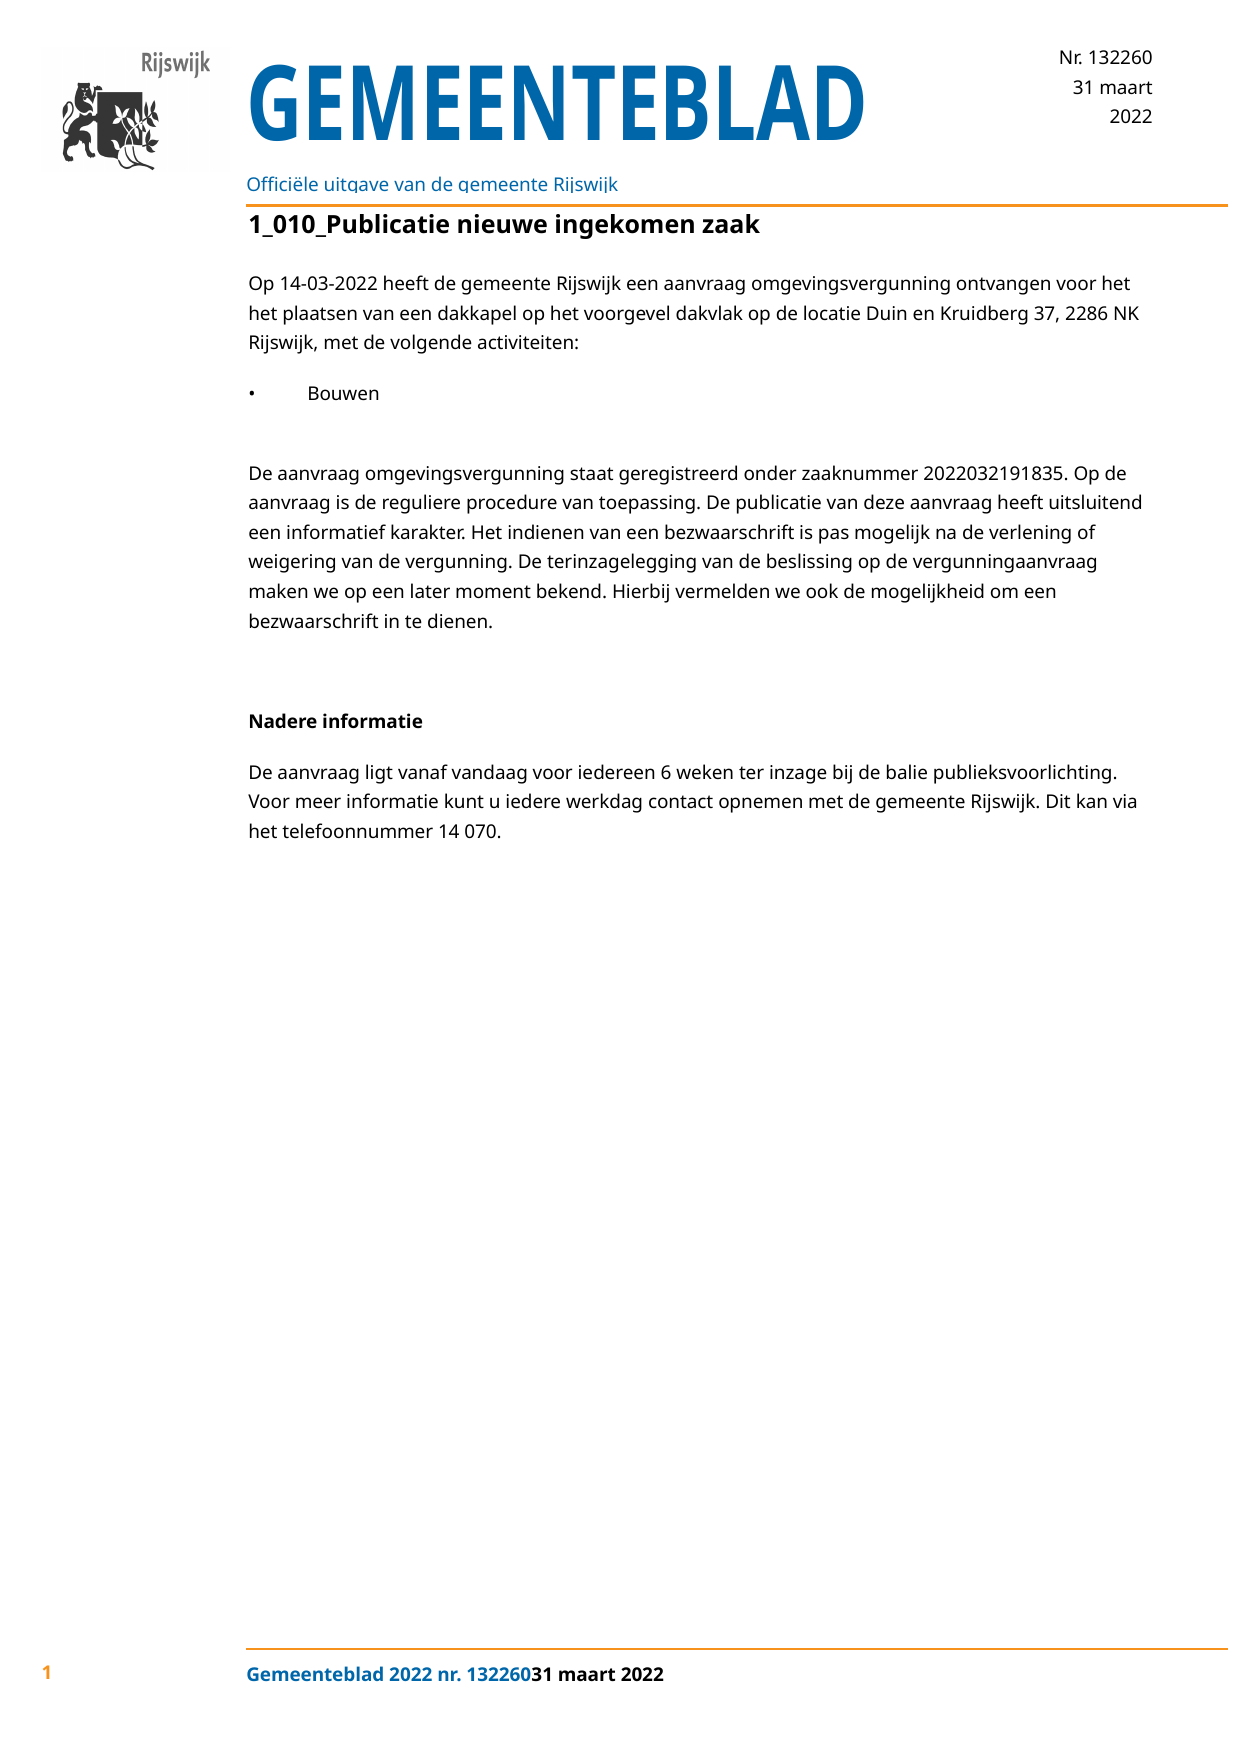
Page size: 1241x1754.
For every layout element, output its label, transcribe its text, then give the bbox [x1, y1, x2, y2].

text De aanvraag ligt vanaf vandaag voor iedereen 6 weken ter inzage bij de balie publieksvoorlichting. Voor meer informatie kunt u iedere werkdag contact opnemen met de gemeente Rijswijk. Dit kan via het telefoonnummer 14 070. [248, 759, 1152, 844]
list Bouwen [248, 380, 1152, 406]
text Nadere informatie [248, 709, 1152, 734]
text De aanvraag omgevingsvergunning staat geregistreerd onder zaaknummer 2022032191835. Op de aanvraag is de reguliere procedure van toepassing. De publicatie van deze aanvraag heeft uitsluitend een informatief karakter. Het indienen van een bezwaarschrift is pas mogelijk na de verlening of weigering van de vergunning. De terinzagelegging van de beslissing op de vergunningaanvraag maken we op een later moment bekend. Hierbij vermelden we ook de mogelijkheid om een bezwaarschrift in te dienen. [248, 460, 1152, 633]
picture [41, 47, 231, 172]
text 1_010_Publicatie nieuwe ingekomen zaak [248, 207, 1152, 241]
text Op 14-03-2022 heeft de gemeente Rijswijk een aanvraag omgevingsvergunning ontvangen voor het het plaatsen van een dakkapel op het voorgevel dakvlak op de locatie Duin en Kruidberg 37, 2286 NK Rijswijk, met de volgende activiteiten: [248, 270, 1152, 355]
